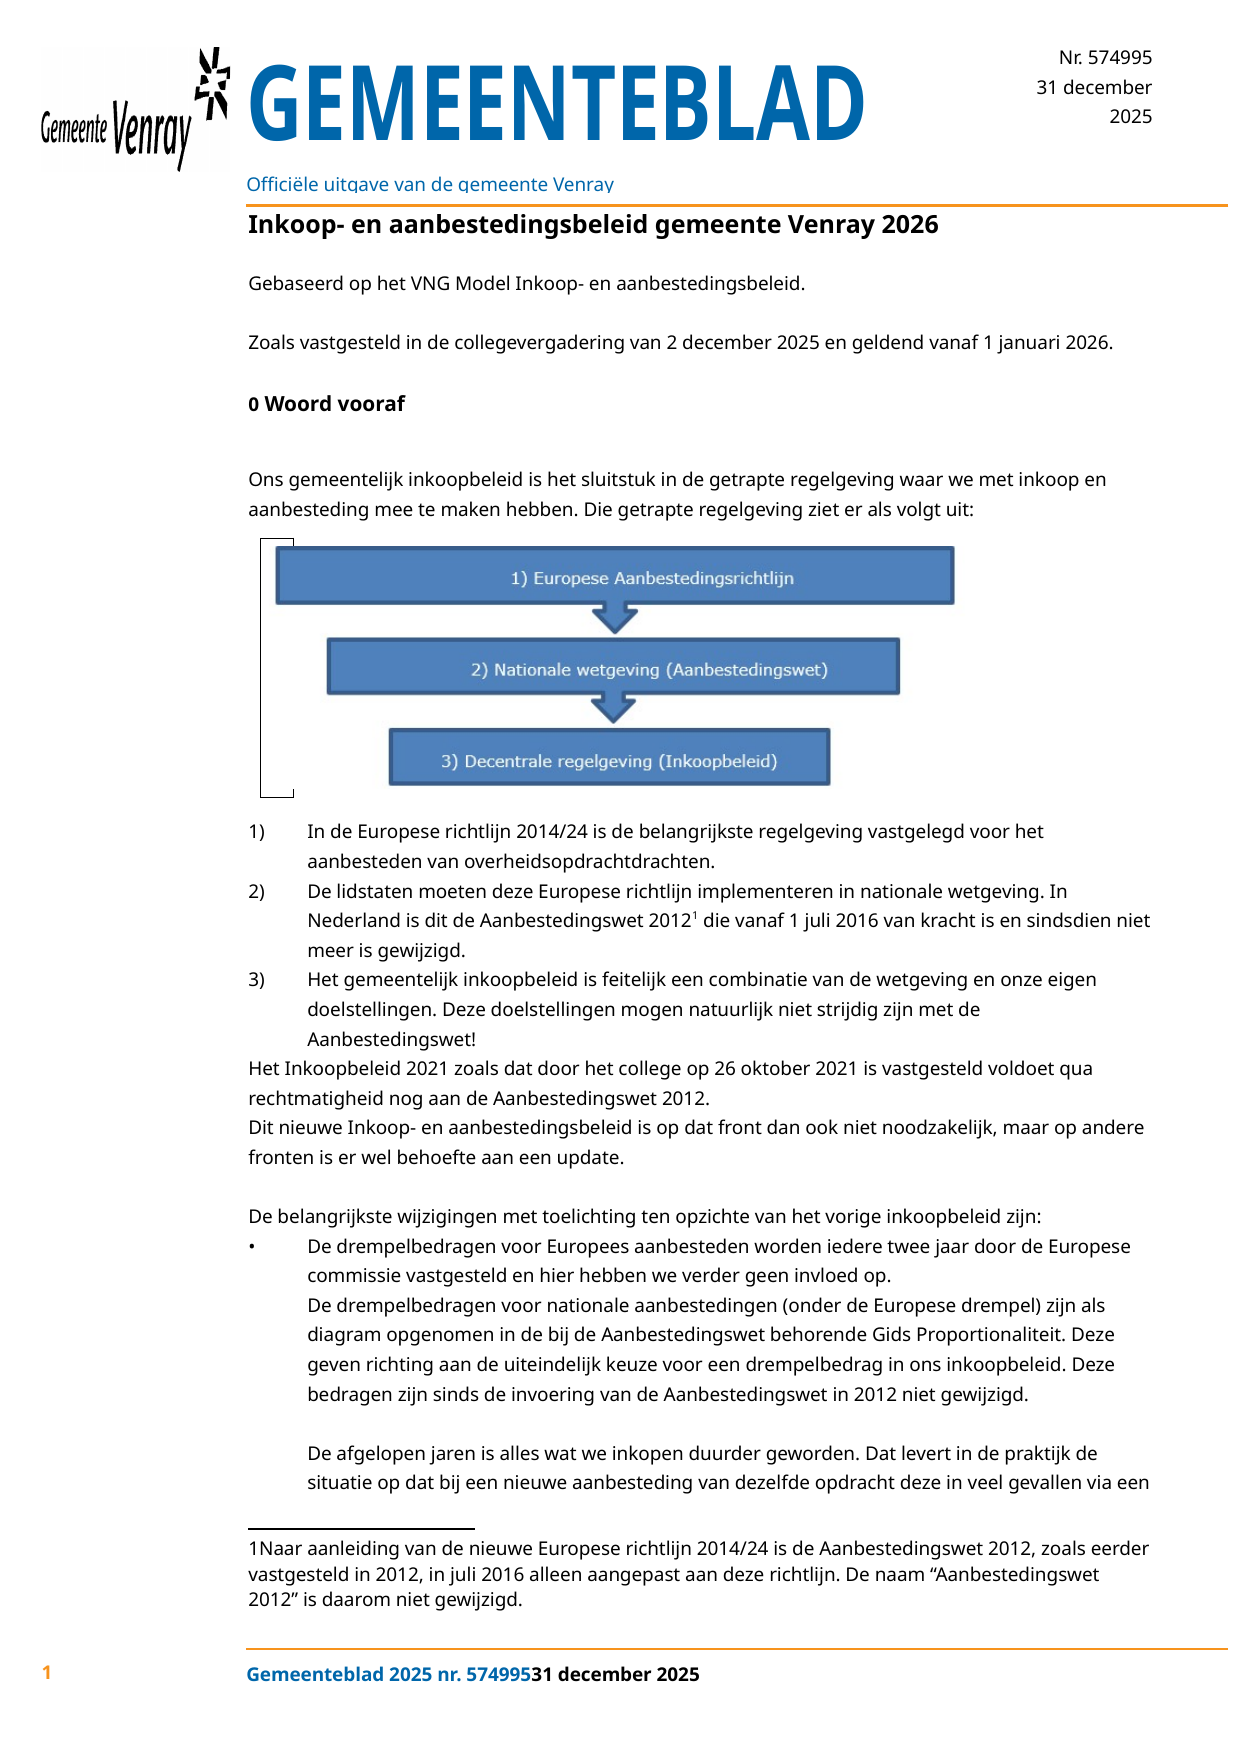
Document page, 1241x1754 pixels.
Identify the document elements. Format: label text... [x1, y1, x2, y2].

list Naar aanleiding van de nieuwe Europese richtlijn 2014/24 is de Aanbestedingswet 2012, zoals eerder vastgesteld in 2012, in juli 2016 alleen aangepast aan deze richtlijn. De naam “Aanbestedingswet 2012” is daarom niet gewijzigd. [248, 1535, 1152, 1612]
text Dit nieuwe Inkoop- en aanbestedingsbeleid is op dat front dan ook niet noodzakelijk, maar op andere fronten is er wel behoefte aan een update. [248, 1114, 1152, 1170]
text Ons gemeentelijk inkoopbeleid is het sluitstuk in de getrapte regelgeving waar we met inkoop en aanbesteding mee te maken hebben. Die getrapte regelgeving ziet er als volgt uit: [248, 466, 1152, 522]
list De afgelopen jaren is alles wat we inkopen duurder geworden. Dat levert in de praktijk de situatie op dat bij een nieuwe aanbesteding van dezelfde opdracht deze in veel gevallen via een [248, 1440, 1152, 1495]
picture [268, 546, 972, 789]
text Gebaseerd op het VNG Model Inkoop- en aanbestedingsbeleid. [248, 270, 1152, 296]
text Zoals vastgesteld in de collegevergadering van 2 december 2025 en geldend vanaf 1 januari 2026. [248, 329, 1152, 355]
text De belangrijkste wijzigingen met toelichting ten opzichte van het vorige inkoopbeleid zijn: [248, 1203, 1152, 1229]
list De lidstaten moeten deze Europese richtlijn implementeren in nationale wetgeving. In Nederland is dit de Aanbestedingswet 2012 die vanaf 1 juli 2016 van kracht is en sindsdien niet meer is gewijzigd. [248, 878, 1152, 963]
text Het Inkoopbeleid 2021 zoals dat door het college op 26 oktober 2021 is vastgesteld voldoet qua rechtmatigheid nog aan de Aanbestedingswet 2012. [248, 1055, 1152, 1111]
list De drempelbedragen voor Europees aanbesteden worden iedere twee jaar door de Europese commissie vastgesteld en hier hebben we verder geen invloed op. [248, 1233, 1152, 1288]
list In de Europese richtlijn 2014/24 is de belangrijkste regelgeving vastgelegd voor het aanbesteden van overheidsopdrachtdrachten. [248, 819, 1152, 874]
list De drempelbedragen voor nationale aanbestedingen (onder de Europese drempel) zijn als diagram opgenomen in de bij de Aanbestedingswet behorende Gids Proportionaliteit. Deze geven richting aan de uiteindelijk keuze voor een drempelbedrag in ons inkoopbeleid. Deze bedragen zijn sinds de invoering van de Aanbestedingswet in 2012 niet gewijzigd. [248, 1292, 1152, 1407]
text 0 Woord vooraf [248, 389, 1152, 417]
text Inkoop- en aanbestedingsbeleid gemeente Venray 2026 [248, 207, 1152, 241]
picture [41, 47, 231, 172]
list Het gemeentelijk inkoopbeleid is feitelijk een combinatie van de wetgeving en onze eigen doelstellingen. Deze doelstellingen mogen natuurlijk niet strijdig zijn met de Aanbestedingswet! [248, 967, 1152, 1052]
